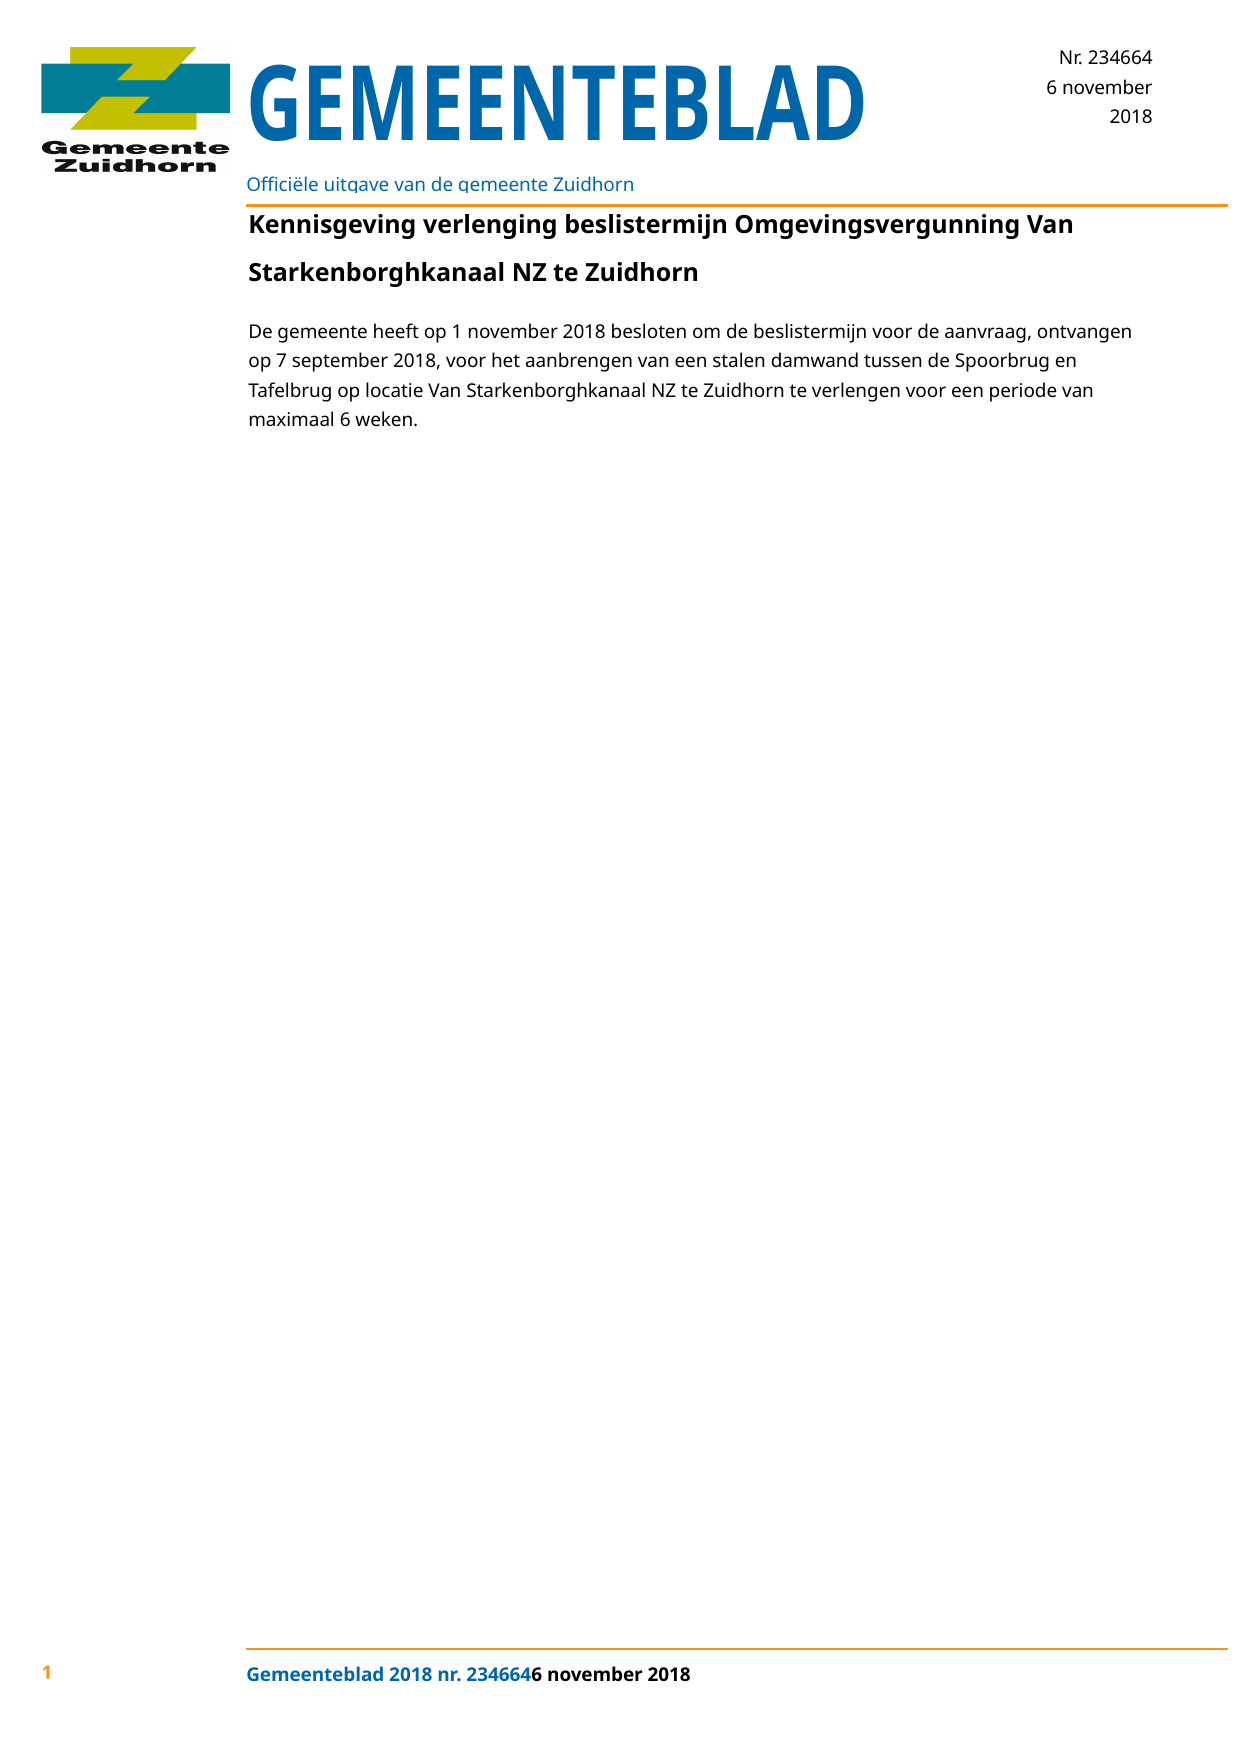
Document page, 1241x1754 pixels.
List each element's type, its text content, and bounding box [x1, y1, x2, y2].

text Kennisgeving verlenging beslistermijn Omgevingsvergunning Van Starkenborghkanaal NZ te Zuidhorn [248, 207, 1152, 288]
picture [41, 47, 231, 172]
text De gemeente heeft op 1 november 2018 besloten om de beslistermijn voor de aanvraag, ontvangen op 7 september 2018, voor het aanbrengen van een stalen damwand tussen de Spoorbrug en Tafelbrug op locatie Van Starkenborghkanaal NZ te Zuidhorn te verlengen voor een periode van maximaal 6 weken. [248, 318, 1152, 432]
